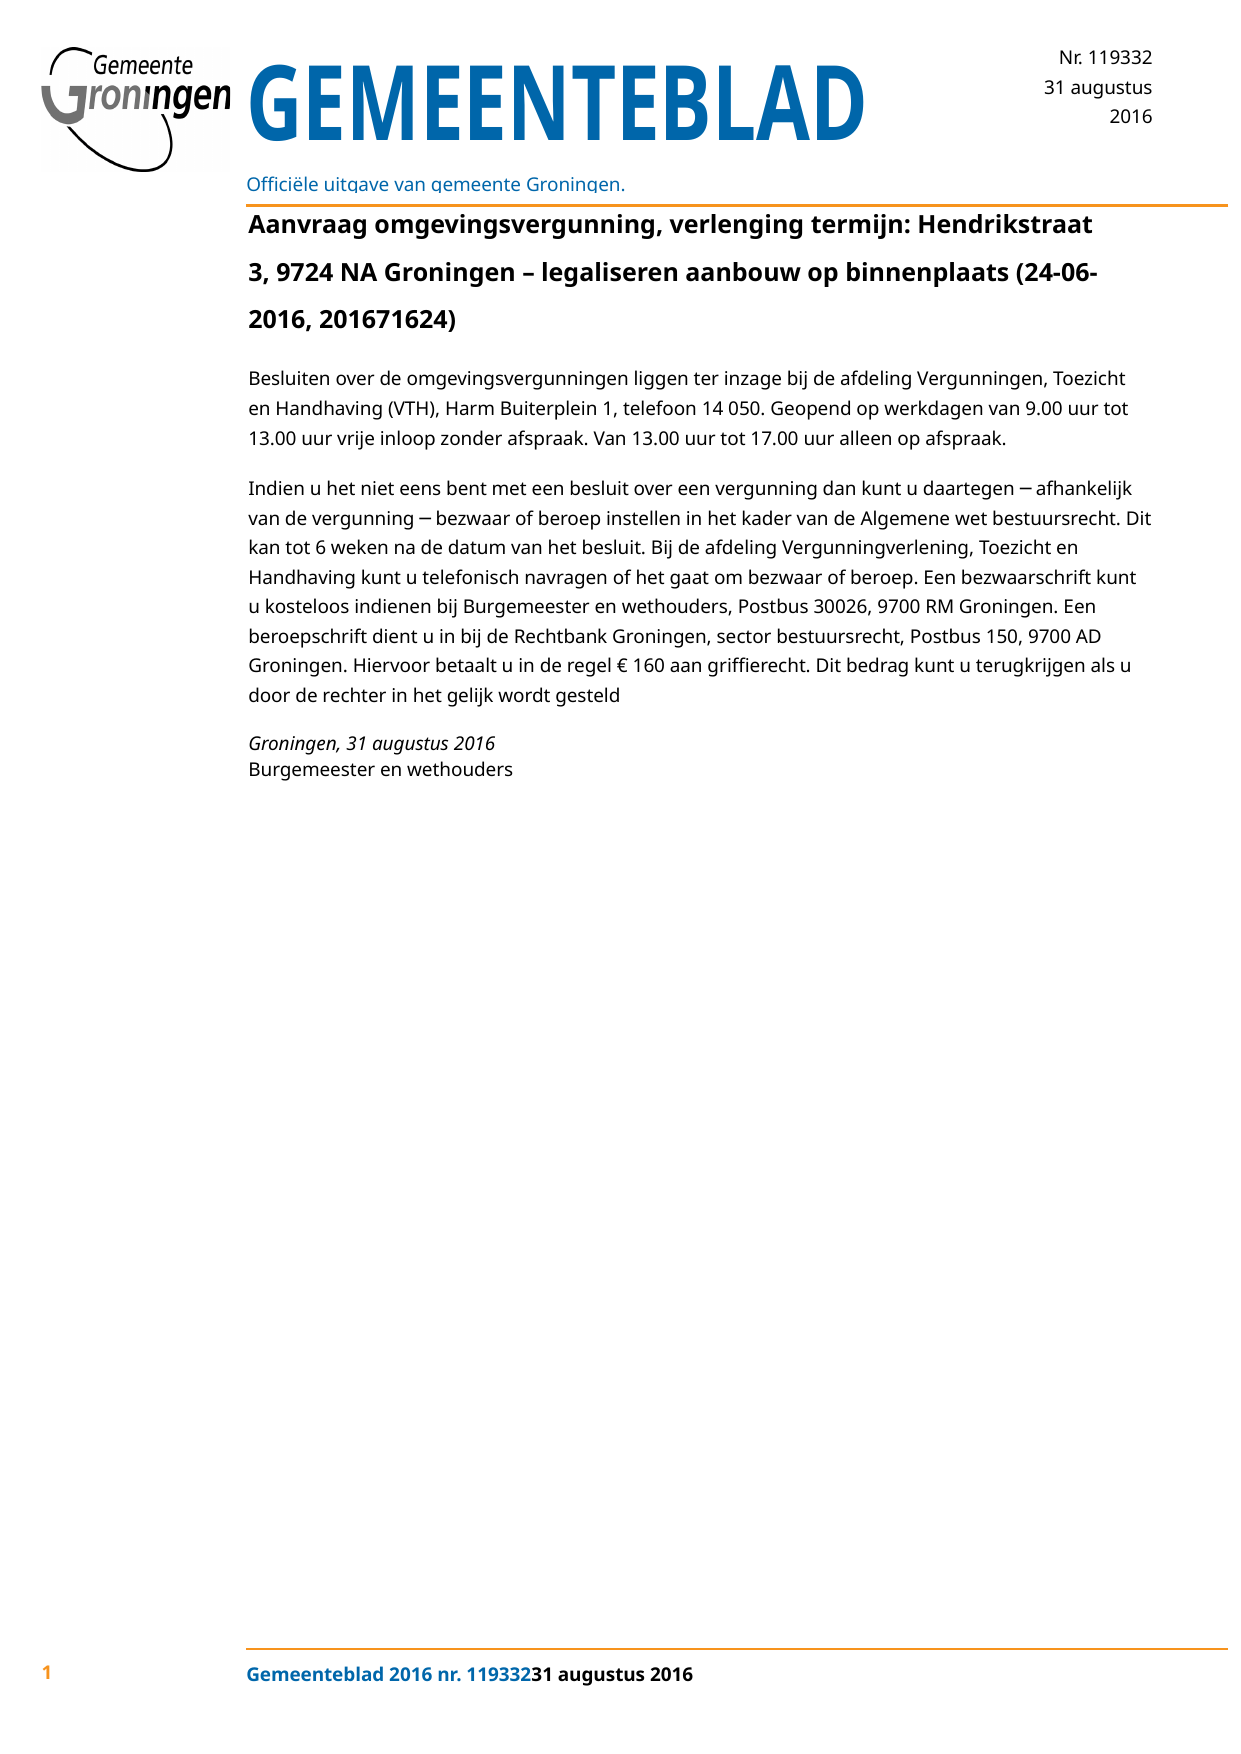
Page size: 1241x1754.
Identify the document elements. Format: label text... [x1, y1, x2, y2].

text Indien u het niet eens bent met een besluit over een vergunning dan kunt u daartegen ─ afhankelijk van de vergunning ─ bezwaar of beroep instellen in het kader van de Algemene wet bestuursrecht. Dit kan tot 6 weken na de datum van het besluit. Bij de afdeling Vergunningverlening, Toezicht en Handhaving kunt u telefonisch navragen of het gaat om bezwaar of beroep. Een bezwaarschrift kunt u kosteloos indienen bij Burgemeester en wethouders, Postbus 30026, 9700 RM Groningen. Een beroepschrift dient u in bij de Rechtbank Groningen, sector bestuursrecht, Postbus 150, 9700 AD Groningen. Hiervoor betaalt u in de regel € 160 aan griffierecht. Dit bedrag kunt u terugkrijgen als u door de rechter in het gelijk wordt gesteld [248, 475, 1152, 708]
text Groningen, 31 augustus 2016 [248, 730, 1152, 756]
picture [41, 47, 231, 172]
text Burgemeester en wethouders [248, 756, 1152, 781]
text Besluiten over de omgevingsvergunningen liggen ter inzage bij de afdeling Vergunningen, Toezicht en Handhaving (VTH), Harm Buiterplein 1, telefoon 14 050. Geopend op werkdagen van 9.00 uur tot 13.00 uur vrije inloop zonder afspraak. Van 13.00 uur tot 17.00 uur alleen op afspraak. [248, 366, 1152, 450]
text Aanvraag omgevingsvergunning, verlenging termijn: Hendrikstraat 3, 9724 NA Groningen – legaliseren aanbouw op binnenplaats (24-06-2016, 201671624) [248, 207, 1152, 336]
